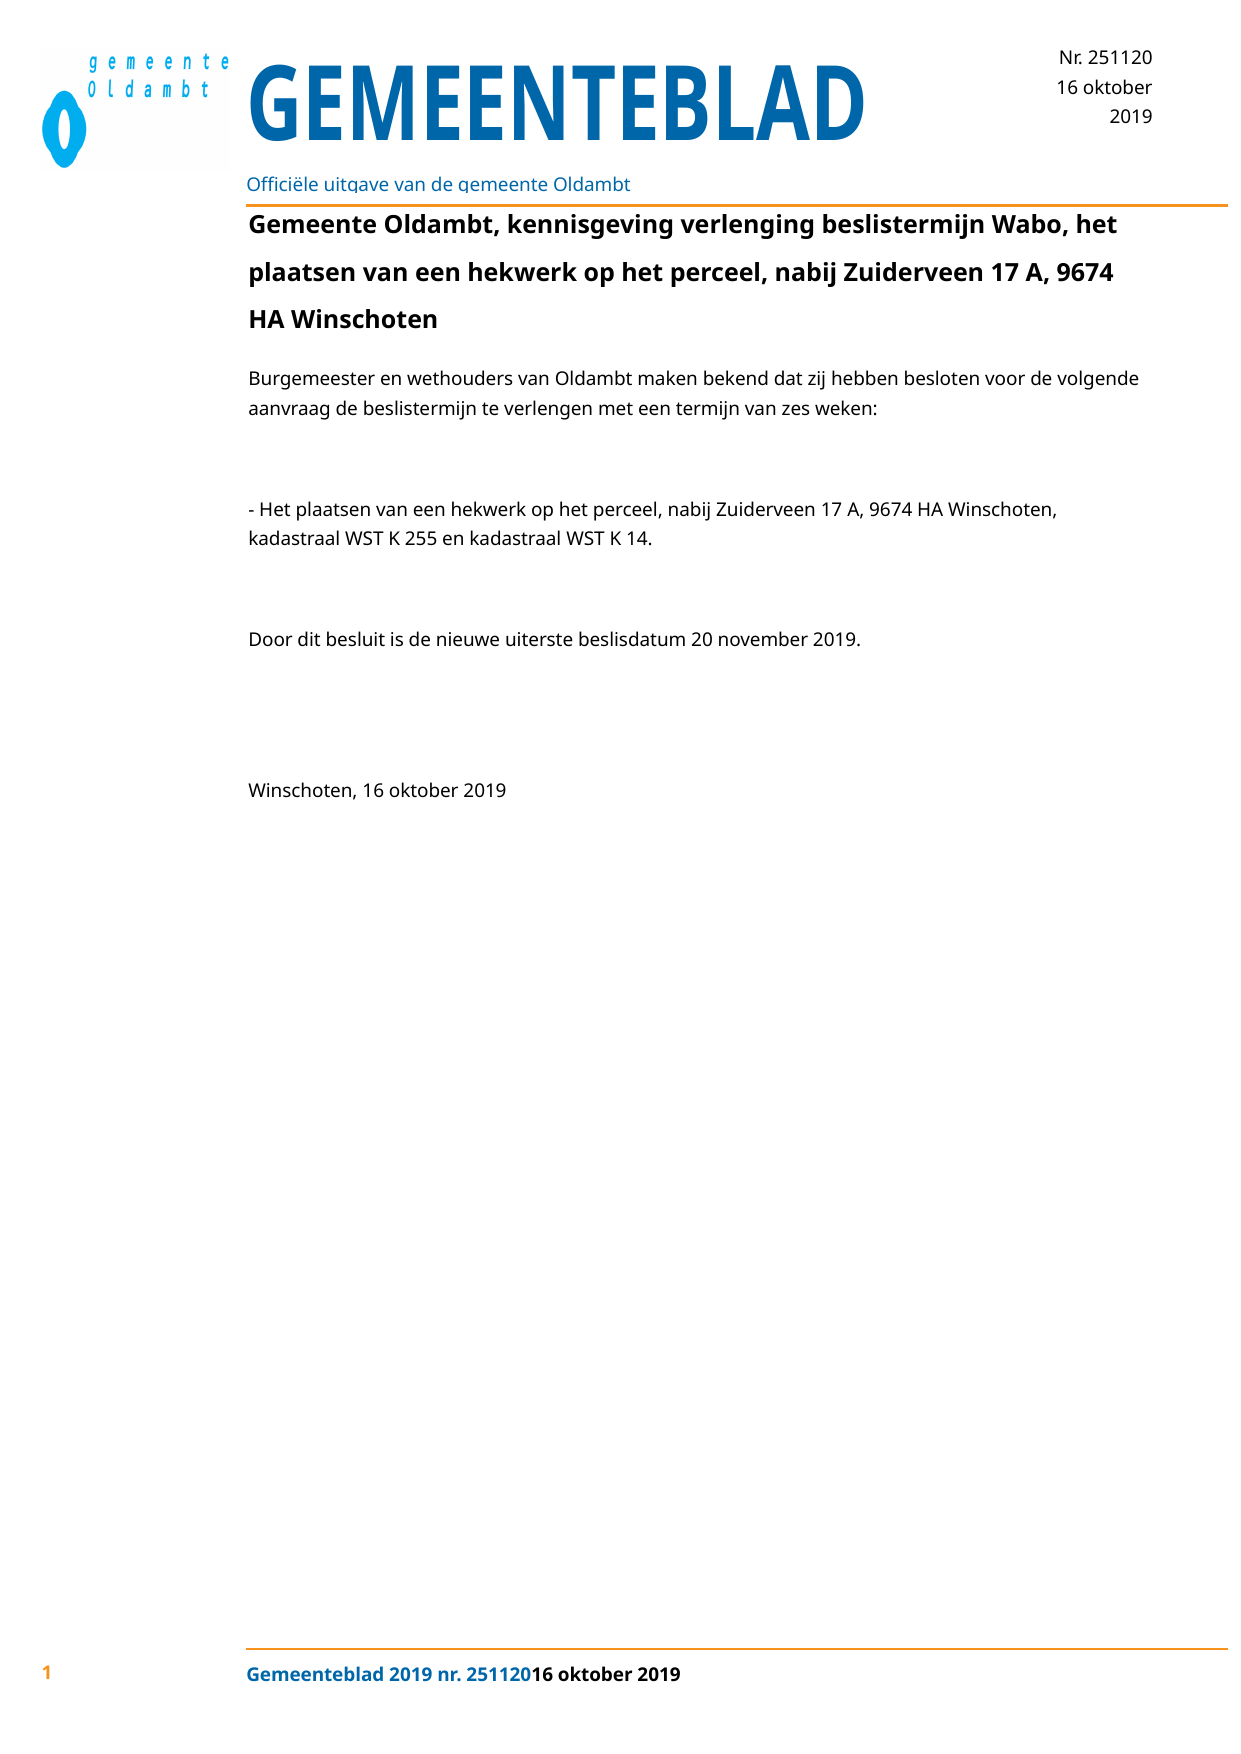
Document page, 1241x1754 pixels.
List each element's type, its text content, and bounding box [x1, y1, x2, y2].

text Winschoten, 16 oktober 2019 [248, 778, 1152, 803]
text - Het plaatsen van een hekwerk op het perceel, nabij Zuiderveen 17 A, 9674 HA Winschoten, kadastraal WST K 255 en kadastraal WST K 14. [248, 496, 1152, 551]
picture [41, 47, 231, 172]
text Gemeente Oldambt, kennisgeving verlenging beslistermijn Wabo, het plaatsen van een hekwerk op het perceel, nabij Zuiderveen 17 A, 9674 HA Winschoten [248, 207, 1152, 336]
text Burgemeester en wethouders van Oldambt maken bekend dat zij hebben besloten voor de volgende aanvraag de beslistermijn te verlengen met een termijn van zes weken: [248, 366, 1152, 421]
text Door dit besluit is de nieuwe uiterste beslisdatum 20 november 2019. [248, 626, 1152, 652]
